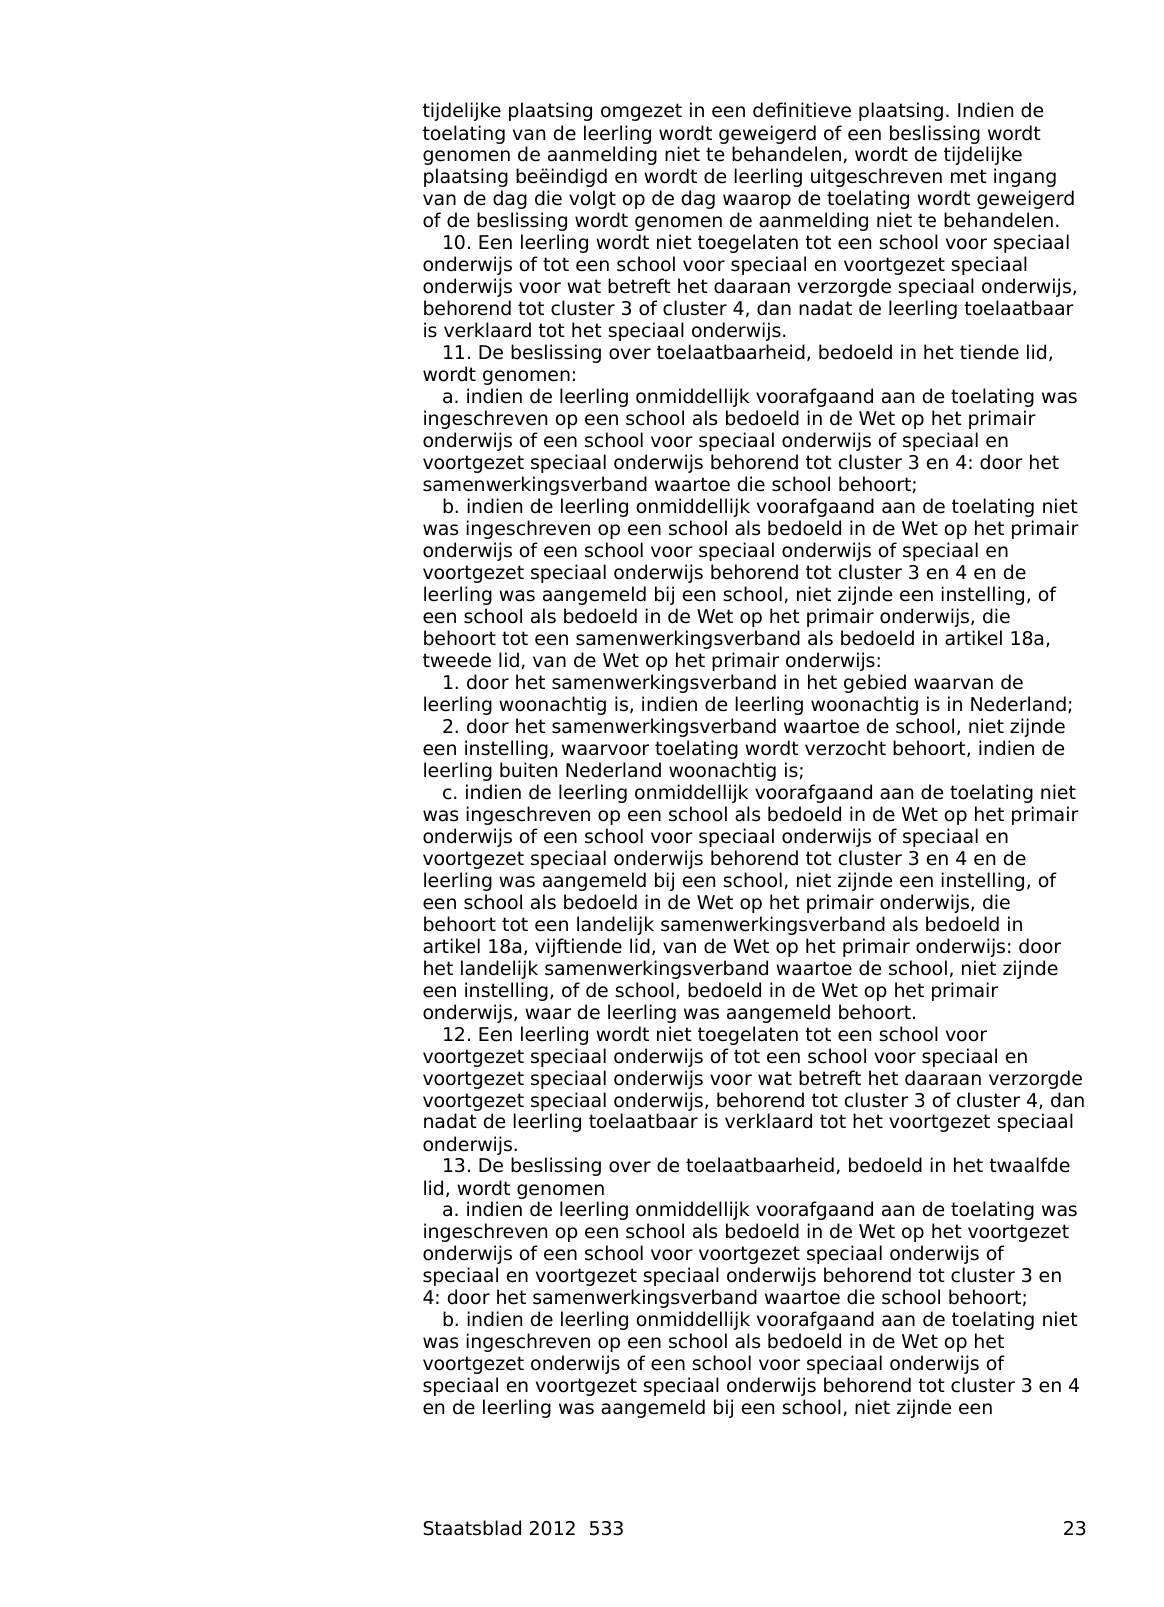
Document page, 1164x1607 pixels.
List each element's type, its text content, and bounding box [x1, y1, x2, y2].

text 13. De beslissing over de toelaatbaarheid, bedoeld in het twaalfde lid, wordt genomen [422, 1155, 1087, 1199]
text a. indien de leerling onmiddellijk voorafgaand aan de toelating was ingeschreven op een school als bedoeld in de Wet op het voortgezet onderwijs of een school voor voortgezet speciaal onderwijs of speciaal en voortgezet speciaal onderwijs behorend tot cluster 3 en 4: door het samenwerkingsverband waartoe die school behoort; [422, 1199, 1087, 1309]
text 12. Een leerling wordt niet toegelaten tot een school voor voortgezet speciaal onderwijs of tot een school voor speciaal en voortgezet speciaal onderwijs voor wat betreft het daaraan verzorgde voortgezet speciaal onderwijs, behorend tot cluster 3 of cluster 4, dan nadat de leerling toelaatbaar is verklaard tot het voortgezet speciaal onderwijs. [422, 1023, 1087, 1155]
text b. indien de leerling onmiddellijk voorafgaand aan de toelating niet was ingeschreven op een school als bedoeld in de Wet op het primair onderwijs of een school voor speciaal onderwijs of speciaal en voortgezet speciaal onderwijs behorend tot cluster 3 en 4 en de leerling was aangemeld bij een school, niet zijnde een instelling, of een school als bedoeld in de Wet op het primair onderwijs, die behoort tot een samenwerkingsverband als bedoeld in artikel 18a, tweede lid, van de Wet op het primair onderwijs: [422, 496, 1087, 672]
text tijdelijke plaatsing omgezet in een definitieve plaatsing. Indien de toelating van de leerling wordt geweigerd of een beslissing wordt genomen de aanmelding niet te behandelen, wordt de tijdelijke plaatsing beëindigd en wordt de leerling uitgeschreven met ingang van de dag die volgt op de dag waarop de toelating wordt geweigerd of de beslissing wordt genomen de aanmelding niet te behandelen. [422, 100, 1087, 232]
text 11. De beslissing over toelaatbaarheid, bedoeld in het tiende lid, wordt genomen: [422, 342, 1087, 386]
text c. indien de leerling onmiddellijk voorafgaand aan de toelating niet was ingeschreven op een school als bedoeld in de Wet op het primair onderwijs of een school voor speciaal onderwijs of speciaal en voortgezet speciaal onderwijs behorend tot cluster 3 en 4 en de leerling was aangemeld bij een school, niet zijnde een instelling, of een school als bedoeld in de Wet op het primair onderwijs, die behoort tot een landelijk samenwerkingsverband als bedoeld in artikel 18a, vijftiende lid, van de Wet op het primair onderwijs: door het landelijk samenwerkingsverband waartoe de school, niet zijnde een instelling, of de school, bedoeld in de Wet op het primair onderwijs, waar de leerling was aangemeld behoort. [422, 782, 1087, 1023]
text 1. door het samenwerkingsverband in het gebied waarvan de leerling woonachtig is, indien de leerling woonachtig is in Nederland; [422, 672, 1087, 716]
text 10. Een leerling wordt niet toegelaten tot een school voor speciaal onderwijs of tot een school voor speciaal en voortgezet speciaal onderwijs voor wat betreft het daaraan verzorgde speciaal onderwijs, behorend tot cluster 3 of cluster 4, dan nadat de leerling toelaatbaar is verklaard tot het speciaal onderwijs. [422, 232, 1087, 342]
text a. indien de leerling onmiddellijk voorafgaand aan de toelating was ingeschreven op een school als bedoeld in de Wet op het primair onderwijs of een school voor speciaal onderwijs of speciaal en voortgezet speciaal onderwijs behorend tot cluster 3 en 4: door het samenwerkingsverband waartoe die school behoort; [422, 386, 1087, 496]
text 2. door het samenwerkingsverband waartoe de school, niet zijnde een instelling, waarvoor toelating wordt verzocht behoort, indien de leerling buiten Nederland woonachtig is; [422, 716, 1087, 782]
text b. indien de leerling onmiddellijk voorafgaand aan de toelating niet was ingeschreven op een school als bedoeld in de Wet op het voortgezet onderwijs of een school voor speciaal onderwijs of speciaal en voortgezet speciaal onderwijs behorend tot cluster 3 en 4 en de leerling was aangemeld bij een school, niet zijnde een [422, 1309, 1087, 1419]
